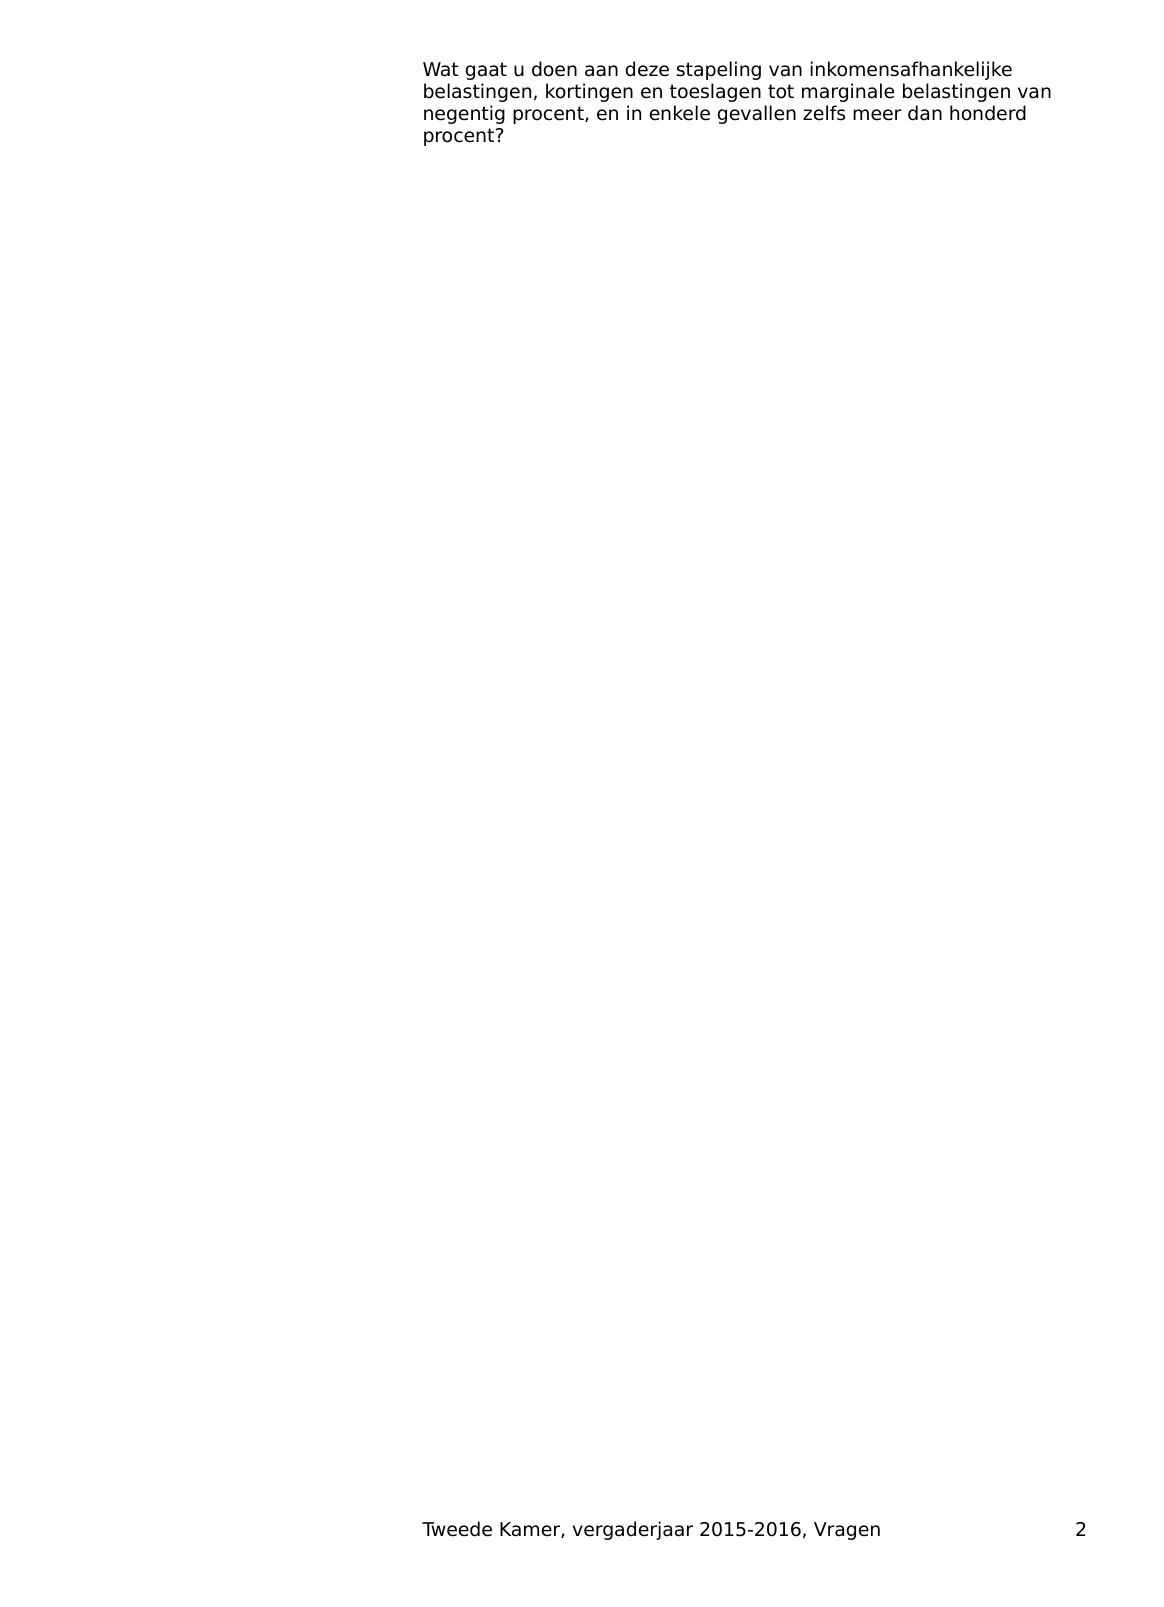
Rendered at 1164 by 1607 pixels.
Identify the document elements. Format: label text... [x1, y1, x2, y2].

text Wat gaat u doen aan deze stapeling van inkomensafhankelijke belastingen, kortingen en toeslagen tot marginale belastingen van negentig procent, en in enkele gevallen zelfs meer dan honderd procent? [422, 59, 1087, 147]
